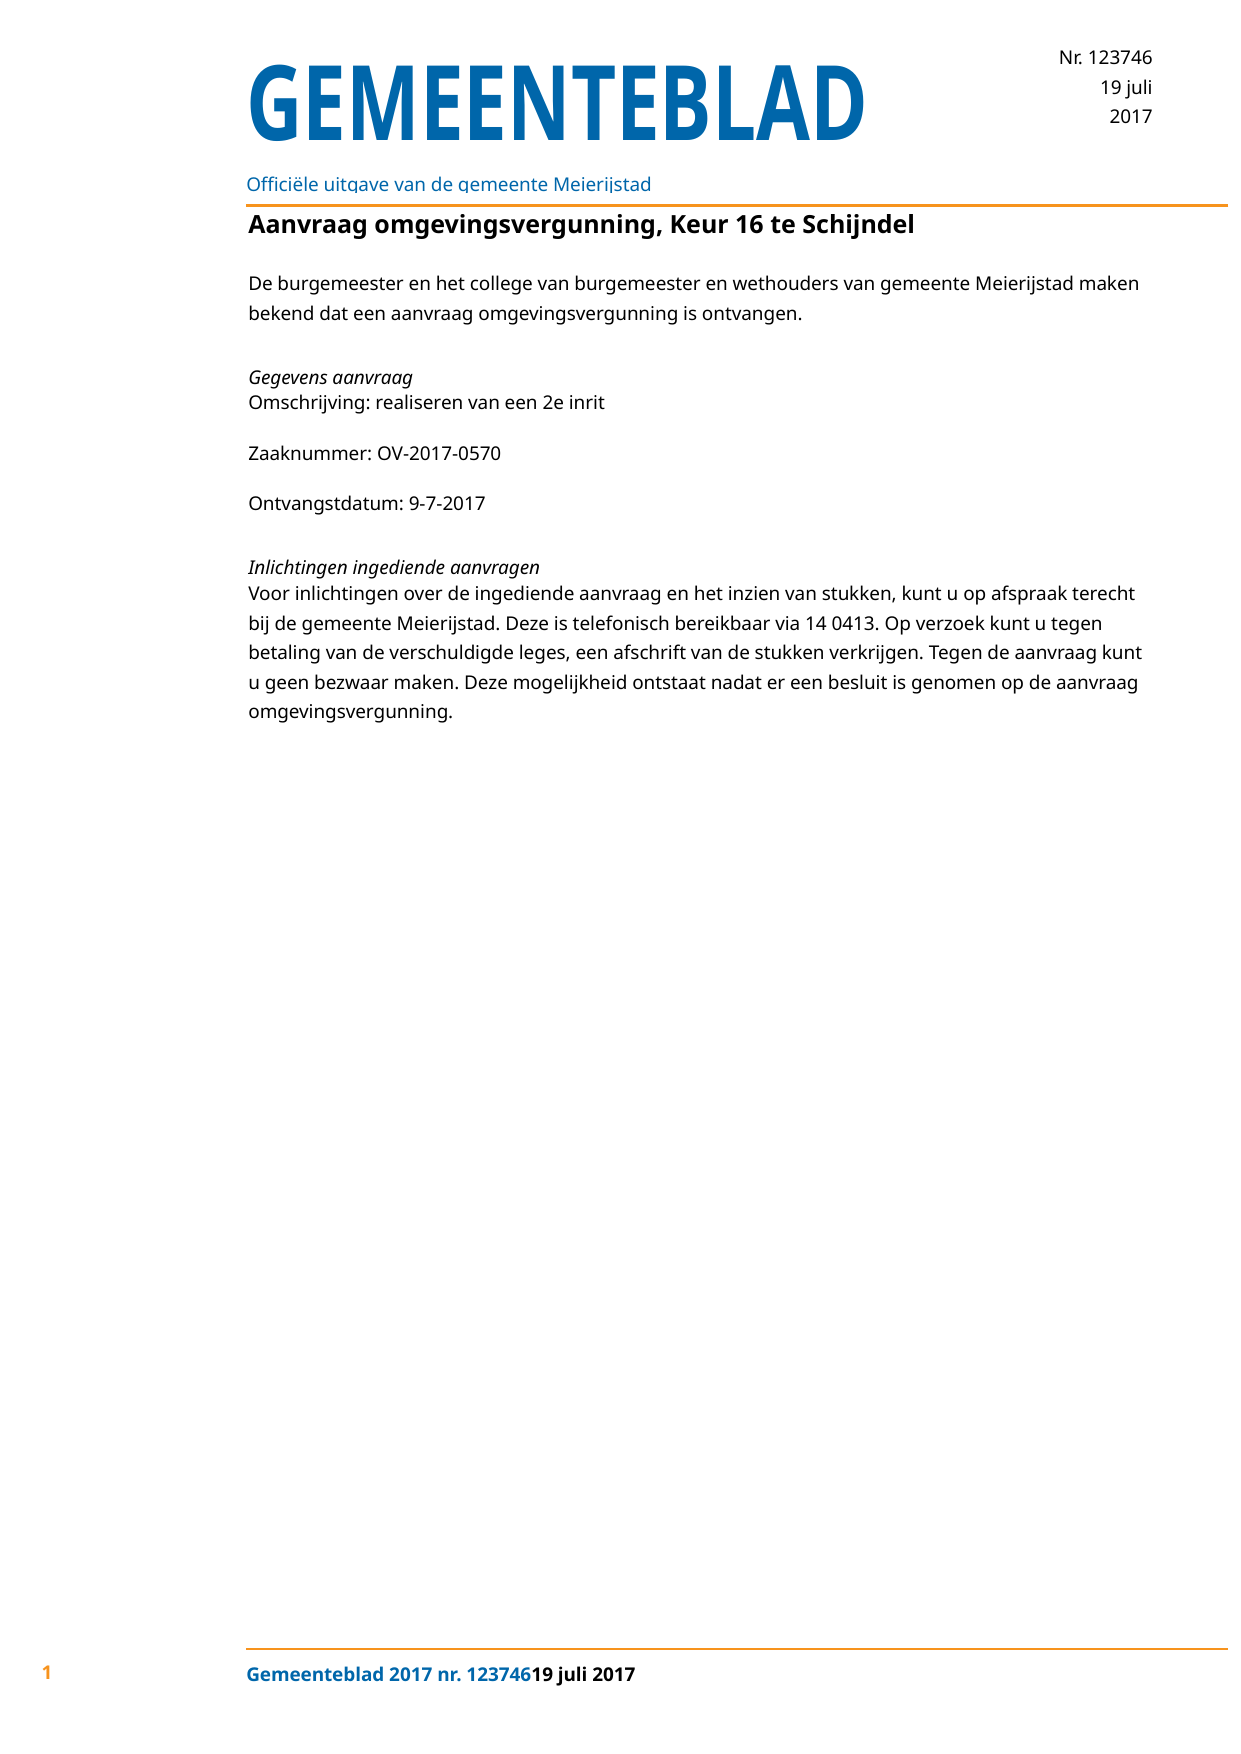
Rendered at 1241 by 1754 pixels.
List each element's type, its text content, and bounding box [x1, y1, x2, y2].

text De burgemeester en het college van burgemeester en wethouders van gemeente Meierijstad maken bekend dat een aanvraag omgevingsvergunning is ontvangen. [248, 270, 1152, 326]
text Voor inlichtingen over de ingediende aanvraag en het inzien van stukken, kunt u op afspraak terecht bij de gemeente Meierijstad. Deze is telefonisch bereikbaar via 14 0413. Op verzoek kunt u tegen betaling van de verschuldigde leges, een afschrift van de stukken verkrijgen. Tegen de aanvraag kunt u geen bezwaar maken. Deze mogelijkheid ontstaat nadat er een besluit is genomen op de aanvraag omgevingsvergunning. [248, 580, 1152, 724]
text Zaaknummer: OV-2017-0570 [248, 440, 1152, 466]
picture [41, 47, 231, 172]
text Gegevens aanvraag [248, 364, 1152, 389]
text Omschrijving: realiseren van een 2e inrit [248, 389, 1152, 415]
text Ontvangstdatum: 9-7-2017 [248, 490, 1152, 516]
text Aanvraag omgevingsvergunning, Keur 16 te Schijndel [248, 207, 1152, 241]
text Inlichtingen ingediende aanvragen [248, 554, 1152, 580]
